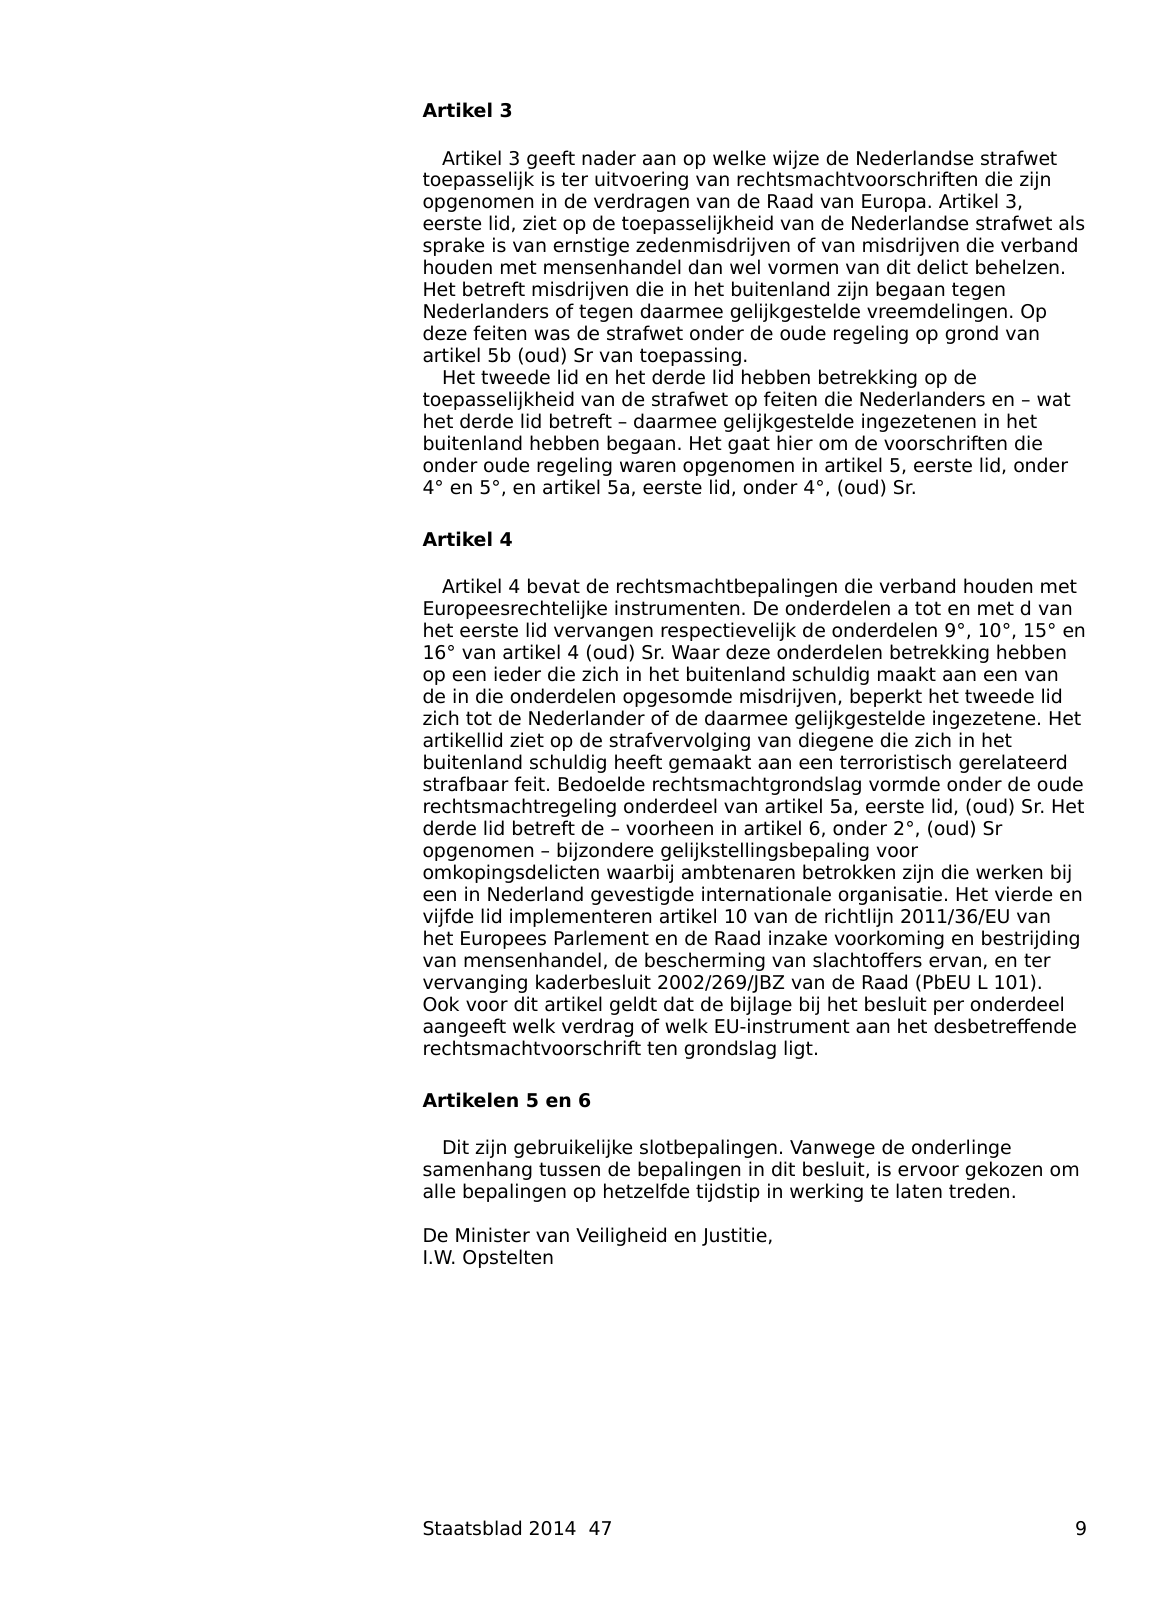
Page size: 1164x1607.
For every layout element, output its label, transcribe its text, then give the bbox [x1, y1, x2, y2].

subtitle Artikelen 5 en 6 [422, 1089, 1087, 1112]
text Artikel 3 geeft nader aan op welke wijze de Nederlandse strafwet toepasselijk is ter uitvoering van rechtsmachtvoorschriften die zijn opgenomen in de verdragen van de Raad van Europa. Artikel 3, eerste lid, ziet op de toepasselijkheid van de Nederlandse strafwet als sprake is van ernstige zedenmisdrijven of van misdrijven die verband houden met mensenhandel dan wel vormen van dit delict behelzen. Het betreft misdrijven die in het buitenland zijn begaan tegen Nederlanders of tegen daarmee gelijkgestelde vreemdelingen. Op deze feiten was de strafwet onder de oude regeling op grond van artikel 5b (oud) Sr van toepassing. [422, 147, 1087, 367]
subtitle Artikel 3 [422, 100, 1087, 122]
text Het tweede lid en het derde lid hebben betrekking op de toepasselijkheid van de strafwet op feiten die Nederlanders en – wat het derde lid betreft – daarmee gelijkgestelde ingezetenen in het buitenland hebben begaan. Het gaat hier om de voorschriften die onder oude regeling waren opgenomen in artikel 5, eerste lid, onder 4° en 5°, en artikel 5a, eerste lid, onder 4°, (oud) Sr. [422, 367, 1087, 499]
text De Minister van Veiligheid en Justitie, I.W. Opstelten [422, 1225, 1087, 1269]
text Artikel 4 bevat de rechtsmachtbepalingen die verband houden met Europeesrechtelijke instrumenten. De onderdelen a tot en met d van het eerste lid vervangen respectievelijk de onderdelen 9°, 10°, 15° en 16° van artikel 4 (oud) Sr. Waar deze onderdelen betrekking hebben op een ieder die zich in het buitenland schuldig maakt aan een van de in die onderdelen opgesomde misdrijven, beperkt het tweede lid zich tot de Nederlander of de daarmee gelijkgestelde ingezetene. Het artikellid ziet op de strafvervolging van diegene die zich in het buitenland schuldig heeft gemaakt aan een terroristisch gerelateerd strafbaar feit. Bedoelde rechtsmachtgrondslag vormde onder de oude rechtsmachtregeling onderdeel van artikel 5a, eerste lid, (oud) Sr. Het derde lid betreft de – voorheen in artikel 6, onder 2°, (oud) Sr opgenomen – bijzondere gelijkstellingsbepaling voor omkopingsdelicten waarbij ambtenaren betrokken zijn die werken bij een in Nederland gevestigde internationale organisatie. Het vierde en vijfde lid implementeren artikel 10 van de richtlijn 2011/36/EU van het Europees Parlement en de Raad inzake voorkoming en bestrijding van mensenhandel, de bescherming van slachtoffers ervan, en ter vervanging kaderbesluit 2002/269/JBZ van de Raad (PbEU L 101). Ook voor dit artikel geldt dat de bijlage bij het besluit per onderdeel aangeeft welk verdrag of welk EU-instrument aan het desbetreffende rechtsmachtvoorschrift ten grondslag ligt. [422, 576, 1087, 1059]
subtitle Artikel 4 [422, 529, 1087, 551]
text Dit zijn gebruikelijke slotbepalingen. Vanwege de onderlinge samenhang tussen de bepalingen in dit besluit, is ervoor gekozen om alle bepalingen op hetzelfde tijdstip in werking te laten treden. [422, 1137, 1087, 1202]
